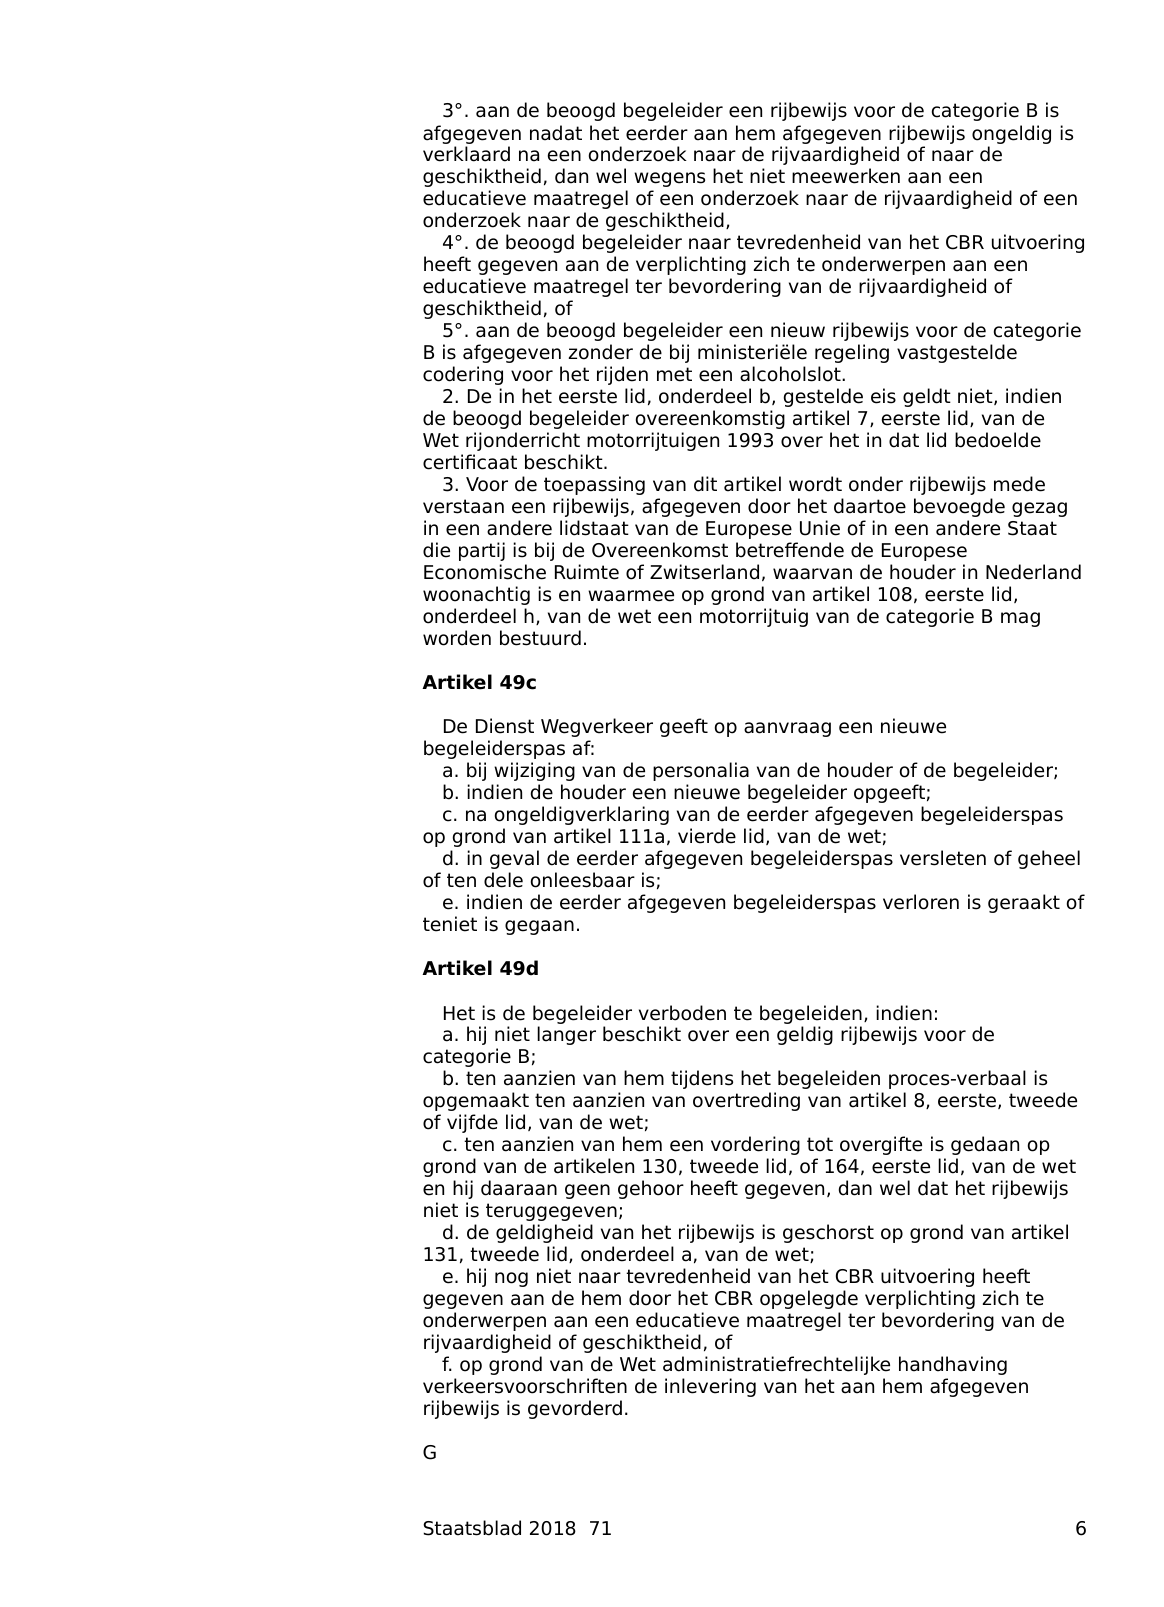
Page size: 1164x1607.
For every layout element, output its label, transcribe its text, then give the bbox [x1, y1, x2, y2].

text a. hij niet langer beschikt over een geldig rijbewijs voor de categorie B; [422, 1024, 1087, 1068]
text 3°. aan de beoogd begeleider een rijbewijs voor de categorie B is afgegeven nadat het eerder aan hem afgegeven rijbewijs ongeldig is verklaard na een onderzoek naar de rijvaardigheid of naar de geschiktheid, dan wel wegens het niet meewerken aan een educatieve maatregel of een onderzoek naar de rijvaardigheid of een onderzoek naar de geschiktheid, [422, 100, 1087, 232]
text 4°. de beoogd begeleider naar tevredenheid van het CBR uitvoering heeft gegeven aan de verplichting zich te onderwerpen aan een educatieve maatregel ter bevordering van de rijvaardigheid of geschiktheid, of [422, 232, 1087, 320]
text Het is de begeleider verboden te begeleiden, indien: [422, 1002, 1087, 1024]
text c. ten aanzien van hem een vordering tot overgifte is gedaan op grond van de artikelen 130, tweede lid, of 164, eerste lid, van de wet en hij daaraan geen gehoor heeft gegeven, dan wel dat het rijbewijs niet is teruggegeven; [422, 1134, 1087, 1222]
text b. ten aanzien van hem tijdens het begeleiden proces-verbaal is opgemaakt ten aanzien van overtreding van artikel 8, eerste, tweede of vijfde lid, van de wet; [422, 1068, 1087, 1134]
text d. in geval de eerder afgegeven begeleiderspas versleten of geheel of ten dele onleesbaar is; [422, 848, 1087, 892]
text c. na ongeldigverklaring van de eerder afgegeven begeleiderspas op grond van artikel 111a, vierde lid, van de wet; [422, 804, 1087, 848]
text f. op grond van de Wet administratiefrechtelijke handhaving verkeersvoorschriften de inlevering van het aan hem afgegeven rijbewijs is gevorderd. [422, 1354, 1087, 1420]
text De Dienst Wegverkeer geeft op aanvraag een nieuwe begeleiderspas af: [422, 716, 1087, 760]
text G [422, 1442, 1087, 1464]
text a. bij wijziging van de personalia van de houder of de begeleider; [422, 760, 1087, 782]
text 3. Voor de toepassing van dit artikel wordt onder rijbewijs mede verstaan een rijbewijs, afgegeven door het daartoe bevoegde gezag in een andere lidstaat van de Europese Unie of in een andere Staat die partij is bij de Overeenkomst betreffende de Europese Economische Ruimte of Zwitserland, waarvan de houder in Nederland woonachtig is en waarmee op grond van artikel 108, eerste lid, onderdeel h, van de wet een motorrijtuig van de categorie B mag worden bestuurd. [422, 474, 1087, 650]
text e. indien de eerder afgegeven begeleiderspas verloren is geraakt of teniet is gegaan. [422, 892, 1087, 936]
text 5°. aan de beoogd begeleider een nieuw rijbewijs voor de categorie B is afgegeven zonder de bij ministeriële regeling vastgestelde codering voor het rijden met een alcoholslot. [422, 320, 1087, 386]
text e. hij nog niet naar tevredenheid van het CBR uitvoering heeft gegeven aan de hem door het CBR opgelegde verplichting zich te onderwerpen aan een educatieve maatregel ter bevordering van de rijvaardigheid of geschiktheid, of [422, 1266, 1087, 1354]
text 2. De in het eerste lid, onderdeel b, gestelde eis geldt niet, indien de beoogd begeleider overeenkomstig artikel 7, eerste lid, van de Wet rijonderricht motorrijtuigen 1993 over het in dat lid bedoelde certificaat beschikt. [422, 386, 1087, 474]
subtitle Artikel 49d [422, 958, 1087, 980]
text d. de geldigheid van het rijbewijs is geschorst op grond van artikel 131, tweede lid, onderdeel a, van de wet; [422, 1222, 1087, 1266]
text b. indien de houder een nieuwe begeleider opgeeft; [422, 782, 1087, 804]
subtitle Artikel 49c [422, 672, 1087, 694]
